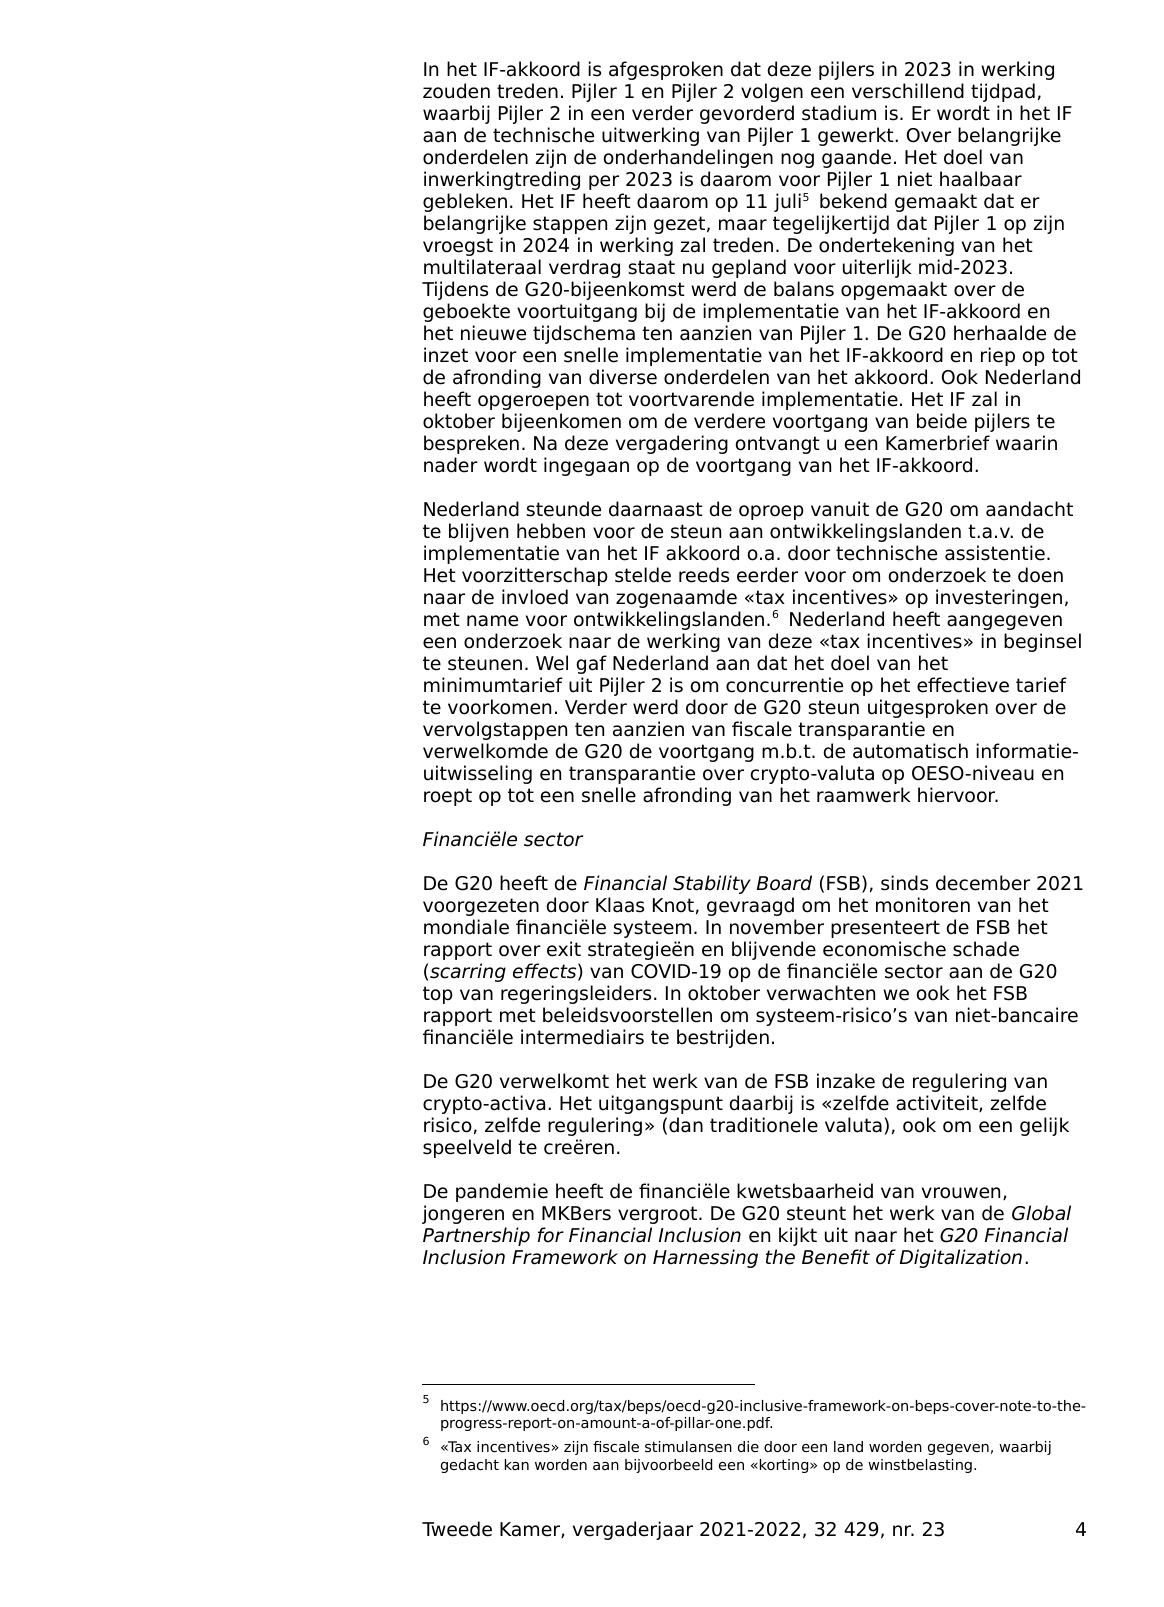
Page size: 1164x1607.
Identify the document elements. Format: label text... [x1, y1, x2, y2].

subtitle Financiële sector [422, 829, 1087, 851]
text De G20 verwelkomt het werk van de FSB inzake de regulering van crypto-activa. Het uitgangspunt daarbij is «zelfde activiteit, zelfde risico, zelfde regulering» (dan traditionele valuta), ook om een gelijk speelveld te creëren. [422, 1071, 1087, 1159]
text In het IF-akkoord is afgesproken dat deze pijlers in 2023 in werking zouden treden. Pijler 1 en Pijler 2 volgen een verschillend tijdpad, waarbij Pijler 2 in een verder gevorderd stadium is. Er wordt in het IF aan de technische uitwerking van Pijler 1 gewerkt. Over belangrijke onderdelen zijn de onderhandelingen nog gaande. Het doel van inwerkingtreding per 2023 is daarom voor Pijler 1 niet haalbaar gebleken. Het IF heeft daarom op 11 juli bekend gemaakt dat er belangrijke stappen zijn gezet, maar tegelijkertijd dat Pijler 1 op zijn vroegst in 2024 in werking zal treden. De ondertekening van het multilateraal verdrag staat nu gepland voor uiterlijk mid-2023. Tijdens de G20-bijeenkomst werd de balans opgemaakt over de geboekte voortuitgang bij de implementatie van het IF-akkoord en het nieuwe tijdschema ten aanzien van Pijler 1. De G20 herhaalde de inzet voor een snelle implementatie van het IF-akkoord en riep op tot de afronding van diverse onderdelen van het akkoord. Ook Nederland heeft opgeroepen tot voortvarende implementatie. Het IF zal in oktober bijeenkomen om de verdere voortgang van beide pijlers te bespreken. Na deze vergadering ontvangt u een Kamerbrief waarin nader wordt ingegaan op de voortgang van het IF-akkoord. [422, 59, 1087, 477]
text «Tax incentives» zijn fiscale stimulansen die door een land worden gegeven, waarbij gedacht kan worden aan bijvoorbeeld een «korting» op de winstbelasting. [422, 1435, 1087, 1474]
text De pandemie heeft de financiële kwetsbaarheid van vrouwen, jongeren en MKBers vergroot. De G20 steunt het werk van de Global Partnership for Financial Inclusion en kijkt uit naar het G20 Financial Inclusion Framework on Harnessing the Benefit of Digitalization. [422, 1181, 1087, 1269]
text Nederland steunde daarnaast de oproep vanuit de G20 om aandacht te blijven hebben voor de steun aan ontwikkelingslanden t.a.v. de implementatie van het IF akkoord o.a. door technische assistentie. Het voorzitterschap stelde reeds eerder voor om onderzoek te doen naar de invloed van zogenaamde «tax incentives» op investeringen, met name voor ontwikkelingslanden. Nederland heeft aangegeven een onderzoek naar de werking van deze «tax incentives» in beginsel te steunen. Wel gaf Nederland aan dat het doel van het minimumtarief uit Pijler 2 is om concurrentie op het effectieve tarief te voorkomen. Verder werd door de G20 steun uitgesproken over de vervolgstappen ten aanzien van fiscale transparantie en verwelkomde de G20 de voortgang m.b.t. de automatisch informatie-uitwisseling en transparantie over crypto-valuta op OESO-niveau en roept op tot een snelle afronding van het raamwerk hiervoor. [422, 499, 1087, 807]
text De G20 heeft de Financial Stability Board (FSB), sinds december 2021 voorgezeten door Klaas Knot, gevraagd om het monitoren van het mondiale financiële systeem. In november presenteert de FSB het rapport over exit strategieën en blijvende economische schade (scarring effects) van COVID-19 op de financiële sector aan de G20 top van regeringsleiders. In oktober verwachten we ook het FSB rapport met beleidsvoorstellen om systeem-risico’s van niet-bancaire financiële intermediairs te bestrijden. [422, 873, 1087, 1049]
text https://www.oecd.org/tax/beps/oecd-g20-inclusive-framework-on-beps-cover-note-to-the-progress-report-on-amount-a-of-pillar-one.pdf. [422, 1393, 1087, 1432]
